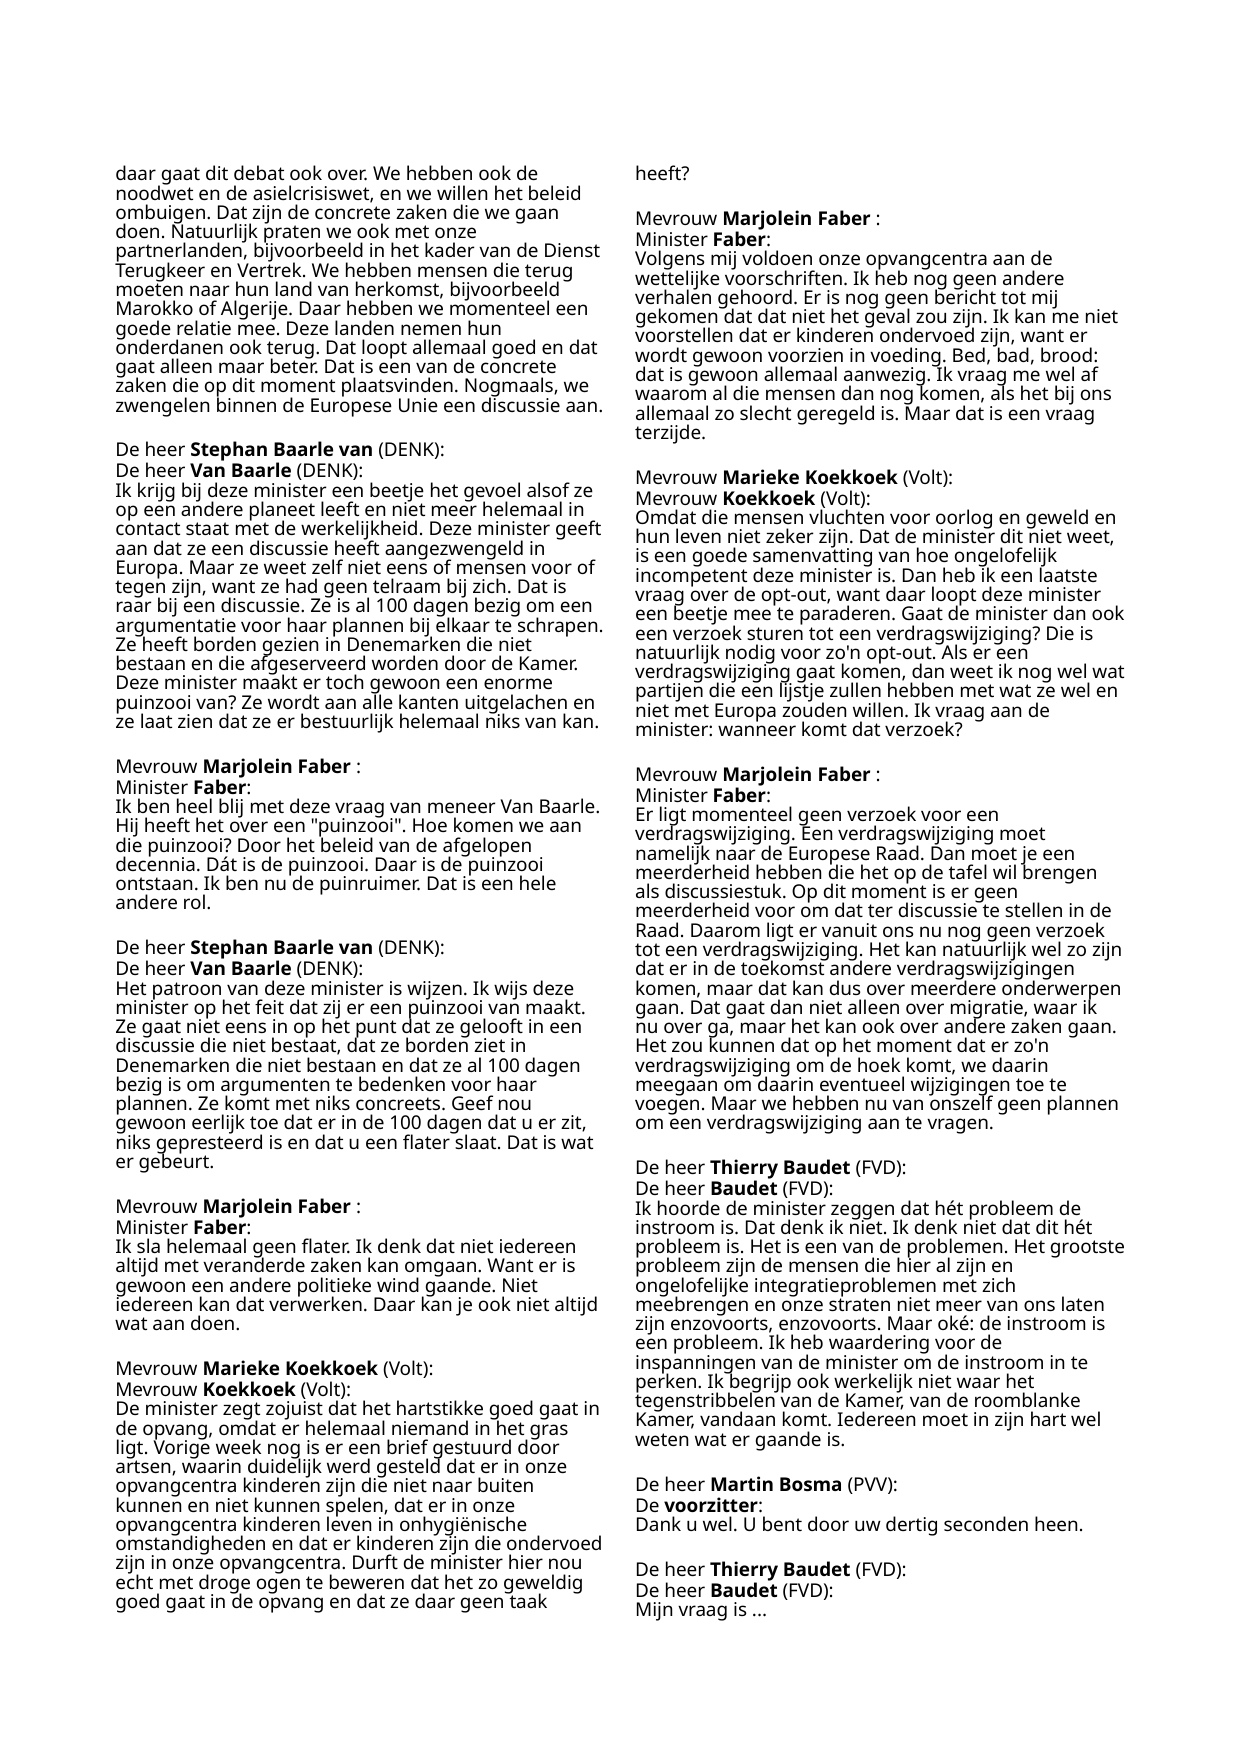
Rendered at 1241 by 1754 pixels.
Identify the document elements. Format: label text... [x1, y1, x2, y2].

text Mevrouw Marieke Koekkoek (Volt): [115, 1355, 605, 1381]
text Omdat die mensen vluchten voor oorlog en geweld en hun leven niet zeker zijn. Dat de minister dit niet weet, is een goede samenvatting van hoe ongelofelijk incompetent deze minister is. Dan heb ik een laatste vraag over de opt-out, want daar loopt deze minister een beetje mee te paraderen. Gaat de minister dan ook een verzoek sturen tot een verdragswijziging? Die is natuurlijk nodig voor zo'n opt-out. Als er een verdragswijziging gaat komen, dan weet ik nog wel wat partijen die een lijstje zullen hebben met wat ze wel en niet met Europa zouden willen. Ik vraag aan de minister: wanneer komt dat verzoek? [635, 509, 1125, 740]
text Mevrouw Marieke Koekkoek (Volt): [635, 464, 1125, 490]
text Mevrouw Marjolein Faber : [115, 753, 605, 779]
text Minister Faber: [635, 787, 1125, 806]
text heeft? [635, 165, 1125, 184]
text De voorzitter: [635, 1497, 1125, 1516]
text De heer Van Baarle (DENK): [115, 960, 605, 979]
text Dank u wel. U bent door uw dertig seconden heen. [635, 1516, 1125, 1535]
text Mevrouw Marjolein Faber : [635, 205, 1125, 231]
text De heer Thierry Baudet (FVD): [635, 1154, 1125, 1180]
text De heer Thierry Baudet (FVD): [635, 1556, 1125, 1582]
text Volgens mij voldoen onze opvangcentra aan de wettelijke voorschriften. Ik heb nog geen andere verhalen gehoord. Er is nog geen bericht tot mij gekomen dat dat niet het geval zou zijn. Ik kan me niet voorstellen dat er kinderen ondervoed zijn, want er wordt gewoon voorzien in voeding. Bed, bad, brood: dat is gewoon allemaal aanwezig. Ik vraag me wel af waarom al die mensen dan nog komen, als het bij ons allemaal zo slecht geregeld is. Maar dat is een vraag terzijde. [635, 250, 1125, 443]
text Ik sla helemaal geen flater. Ik denk dat niet iedereen altijd met veranderde zaken kan omgaan. Want er is gewoon een andere politieke wind gaande. Niet iedereen kan dat verwerken. Daar kan je ook niet altijd wat aan doen. [115, 1238, 605, 1334]
text De heer Martin Bosma (PVV): [635, 1471, 1125, 1497]
text De minister zegt zojuist dat het hartstikke goed gaat in de opvang, omdat er helemaal niemand in het gras ligt. Vorige week nog is er een brief gestuurd door artsen, waarin duidelijk werd gesteld dat er in onze opvangcentra kinderen zijn die niet naar buiten kunnen en niet kunnen spelen, dat er in onze opvangcentra kinderen leven in onhygiënische omstandigheden en dat er kinderen zijn die ondervoed zijn in onze opvangcentra. Durft de minister hier nou echt met droge ogen te beweren dat het zo geweldig goed gaat in de opvang en dat ze daar geen taak [115, 1400, 605, 1612]
text Minister Faber: [115, 779, 605, 798]
text Mevrouw Marjolein Faber : [115, 1193, 605, 1219]
text Minister Faber: [115, 1219, 605, 1238]
text Het patroon van deze minister is wijzen. Ik wijs deze minister op het feit dat zij er een puinzooi van maakt. Ze gaat niet eens in op het punt dat ze gelooft in een discussie die niet bestaat, dat ze borden ziet in Denemarken die niet bestaan en dat ze al 100 dagen bezig is om argumenten te bedenken voor haar plannen. Ze komt met niks concreets. Geef nou gewoon eerlijk toe dat er in de 100 dagen dat u er zit, niks gepresteerd is en dat u een flater slaat. Dat is wat er gebeurt. [115, 979, 605, 1172]
text Mevrouw Koekkoek (Volt): [635, 490, 1125, 509]
text Ik krijg bij deze minister een beetje het gevoel alsof ze op een andere planeet leeft en niet meer helemaal in contact staat met de werkelijkheid. Deze minister geeft aan dat ze een discussie heeft aangezwengeld in Europa. Maar ze weet zelf niet eens of mensen voor of tegen zijn, want ze had geen telraam bij zich. Dat is raar bij een discussie. Ze is al 100 dagen bezig om een argumentatie voor haar plannen bij elkaar te schrapen. Ze heeft borden gezien in Denemarken die niet bestaan en die afgeserveerd worden door de Kamer. Deze minister maakt er toch gewoon een enorme puinzooi van? Ze wordt aan alle kanten uitgelachen en ze laat zien dat ze er bestuurlijk helemaal niks van kan. [115, 482, 605, 732]
text De heer Stephan Baarle van (DENK): [115, 437, 605, 462]
text Er ligt momenteel geen verzoek voor een verdragswijziging. Een verdragswijziging moet namelijk naar de Europese Raad. Dan moet je een meerderheid hebben die het op de tafel wil brengen als discussiestuk. Op dit moment is er geen meerderheid voor om dat ter discussie te stellen in de Raad. Daarom ligt er vanuit ons nu nog geen verzoek tot een verdragswijziging. Het kan natuurlijk wel zo zijn dat er in de toekomst andere verdragswijzigingen komen, maar dat kan dus over meerdere onderwerpen gaan. Dat gaat dan niet alleen over migratie, waar ik nu over ga, maar het kan ook over andere zaken gaan. Het zou kunnen dat op het moment dat er zo'n verdragswijziging om de hoek komt, we daarin meegaan om daarin eventueel wijzigingen toe te voegen. Maar we hebben nu van onszelf geen plannen om een verdragswijziging aan te vragen. [635, 806, 1125, 1134]
text De heer Van Baarle (DENK): [115, 462, 605, 482]
text De heer Stephan Baarle van (DENK): [115, 934, 605, 960]
text Minister Faber: [635, 231, 1125, 250]
text Ik ben heel blij met deze vraag van meneer Van Baarle. Hij heeft het over een "puinzooi". Hoe komen we aan die puinzooi? Door het beleid van de afgelopen decennia. Dát is de puinzooi. Daar is de puinzooi ontstaan. Ik ben nu de puinruimer. Dat is een hele andere rol. [115, 798, 605, 914]
text daar gaat dit debat ook over. We hebben ook de noodwet en de asielcrisiswet, en we willen het beleid ombuigen. Dat zijn de concrete zaken die we gaan doen. Natuurlijk praten we ook met onze partnerlanden, bijvoorbeeld in het kader van de Dienst Terugkeer en Vertrek. We hebben mensen die terug moeten naar hun land van herkomst, bijvoorbeeld Marokko of Algerije. Daar hebben we momenteel een goede relatie mee. Deze landen nemen hun onderdanen ook terug. Dat loopt allemaal goed en dat gaat alleen maar beter. Dat is een van de concrete zaken die op dit moment plaatsvinden. Nogmaals, we zwengelen binnen de Europese Unie een discussie aan. [115, 165, 605, 416]
text Ik hoorde de minister zeggen dat hét probleem de instroom is. Dat denk ik niet. Ik denk niet dat dit hét probleem is. Het is een van de problemen. Het grootste probleem zijn de mensen die hier al zijn en ongelofelijke integratieproblemen met zich meebrengen en onze straten niet meer van ons laten zijn enzovoorts, enzovoorts. Maar oké: de instroom is een probleem. Ik heb waardering voor de inspanningen van de minister om de instroom in te perken. Ik begrijp ook werkelijk niet waar het tegenstribbelen van de Kamer, van de roomblanke Kamer, vandaan komt. Iedereen moet in zijn hart wel weten wat er gaande is. [635, 1199, 1125, 1450]
text Mijn vraag is ... [635, 1601, 1125, 1620]
text Mevrouw Marjolein Faber : [635, 761, 1125, 787]
text De heer Baudet (FVD): [635, 1180, 1125, 1199]
text Mevrouw Koekkoek (Volt): [115, 1381, 605, 1400]
text De heer Baudet (FVD): [635, 1582, 1125, 1601]
